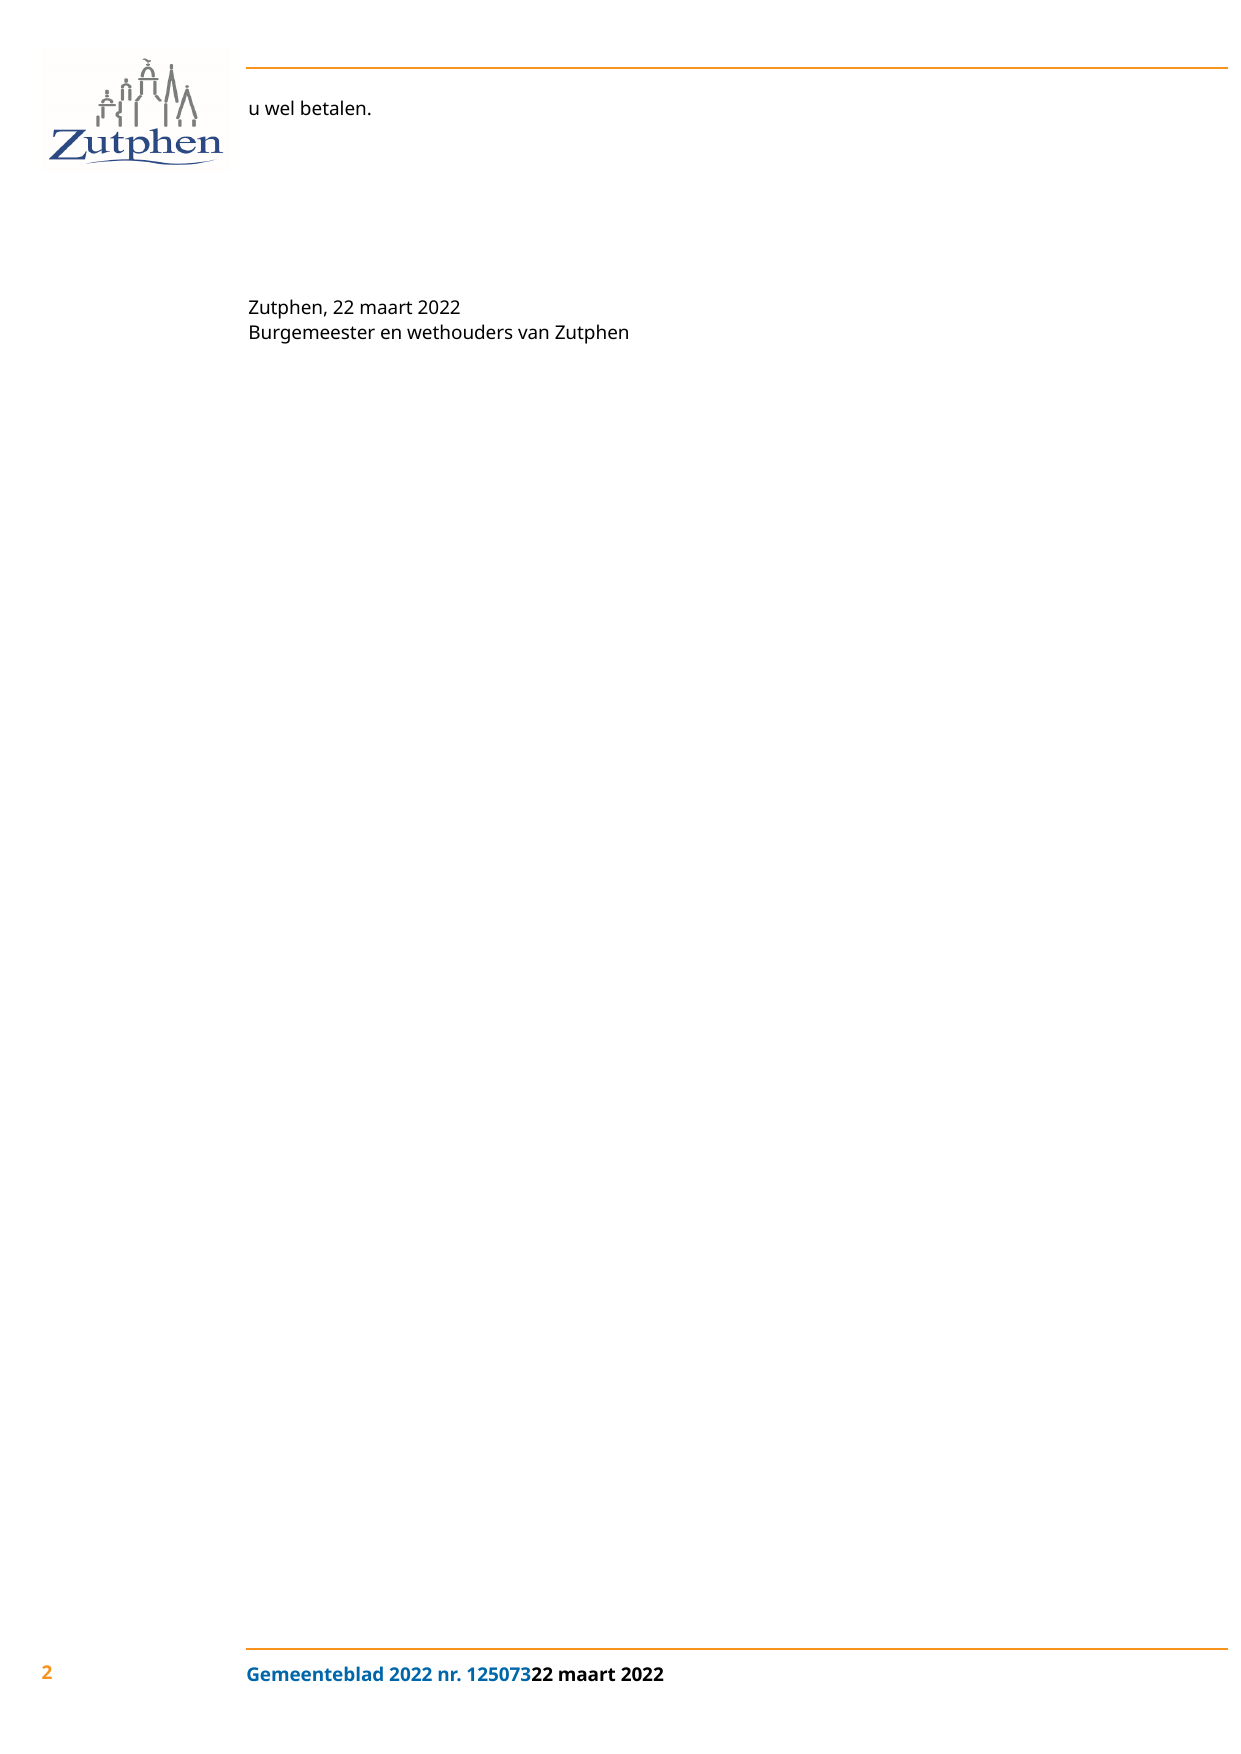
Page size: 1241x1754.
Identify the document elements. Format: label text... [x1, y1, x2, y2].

picture [41, 47, 231, 172]
text u wel betalen. [248, 95, 1152, 121]
text Burgemeester en wethouders van Zutphen [248, 319, 1152, 345]
text Zutphen, 22 maart 2022 [248, 294, 1152, 319]
